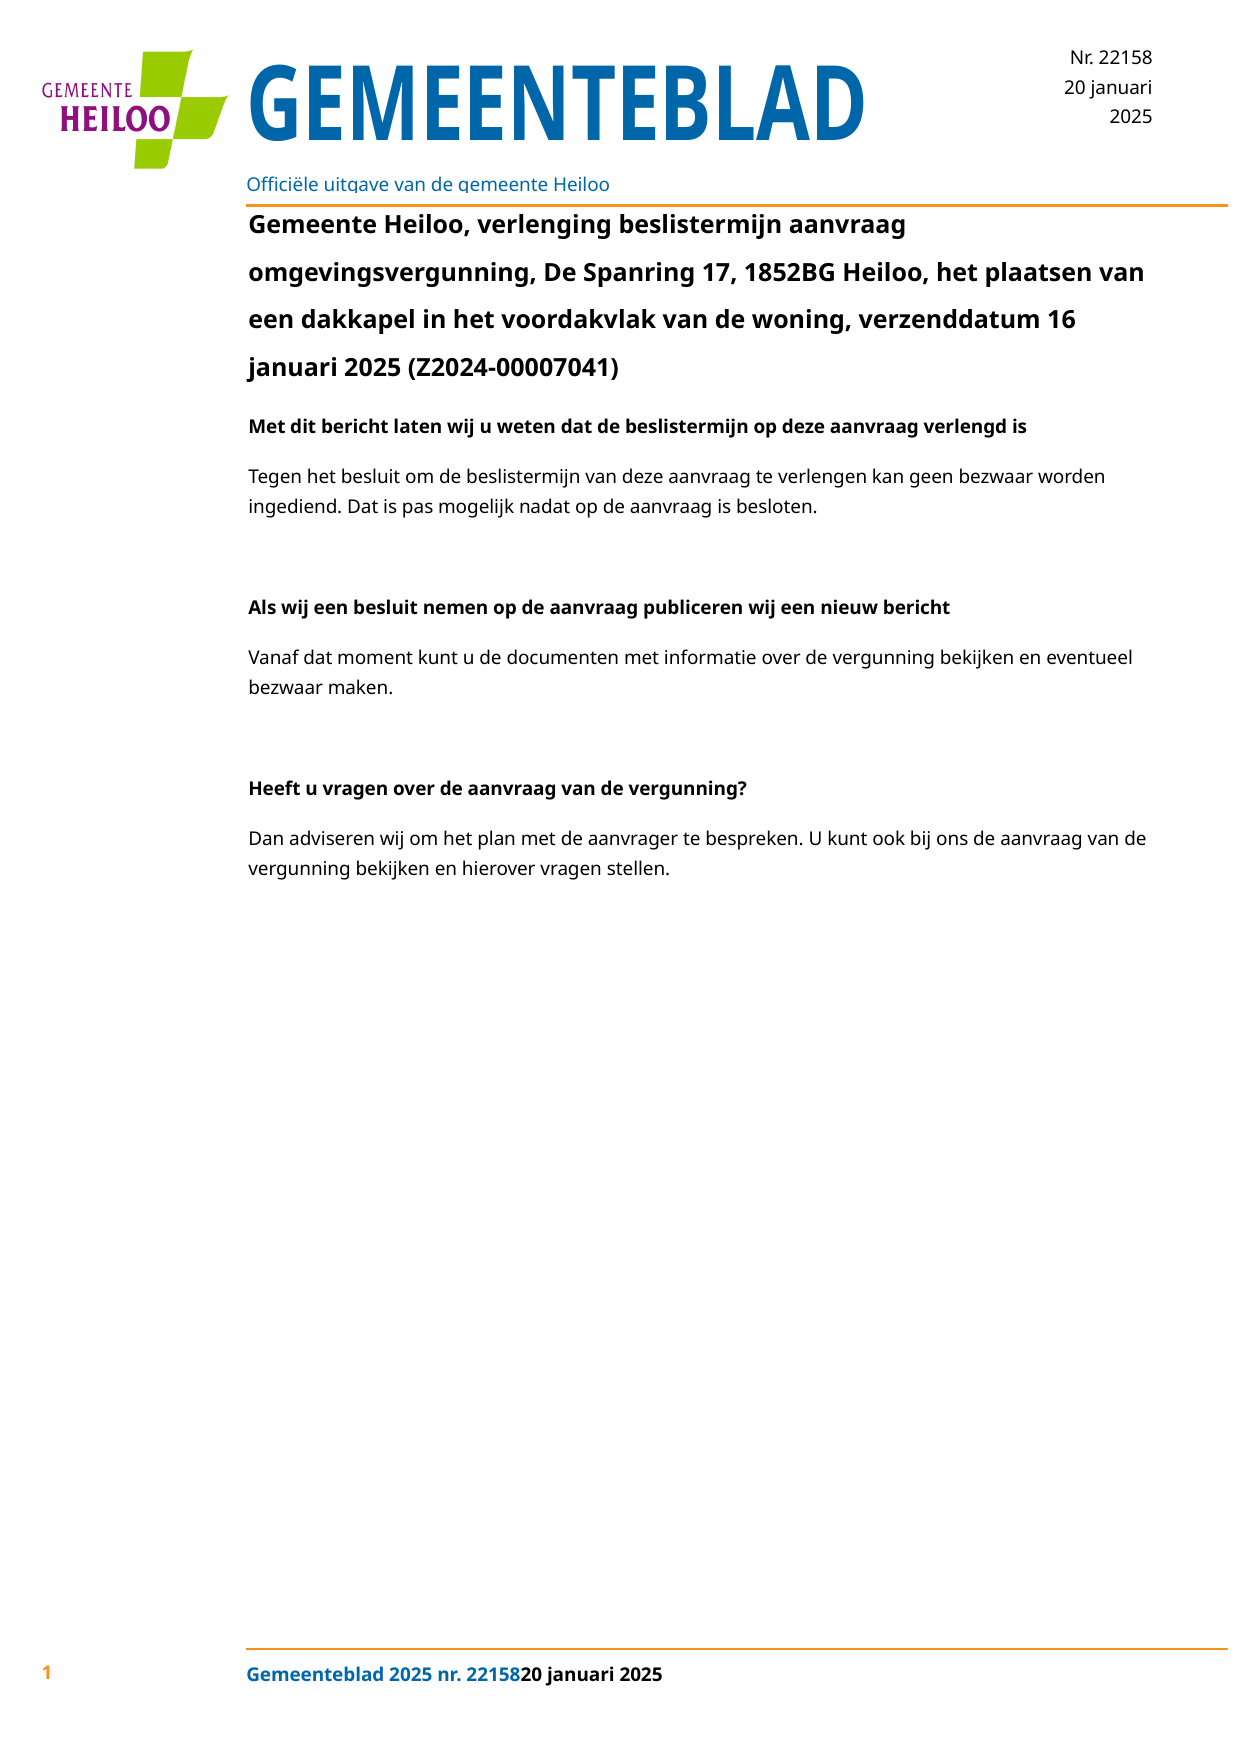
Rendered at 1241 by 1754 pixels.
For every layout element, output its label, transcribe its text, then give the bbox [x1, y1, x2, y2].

text Als wij een besluit nemen op de aanvraag publiceren wij een nieuw bericht [248, 594, 1152, 620]
text Vanaf dat moment kunt u de documenten met informatie over de vergunning bekijken en eventueel bezwaar maken. [248, 644, 1152, 700]
text Gemeente Heiloo, verlenging beslistermijn aanvraag omgevingsvergunning, De Spanring 17, 1852BG Heiloo, het plaatsen van een dakkapel in het voordakvlak van de woning, verzenddatum 16 januari 2025 (Z2024-00007041) [248, 207, 1152, 384]
text Dan adviseren wij om het plan met de aanvrager te bespreken. U kunt ook bij ons de aanvraag van de vergunning bekijken en hierover vragen stellen. [248, 825, 1152, 881]
text Tegen het besluit om de beslistermijn van deze aanvraag te verlengen kan geen bezwaar worden ingediend. Dat is pas mogelijk nadat op de aanvraag is besloten. [248, 463, 1152, 519]
text Met dit bericht laten wij u weten dat de beslistermijn op deze aanvraag verlengd is [248, 413, 1152, 439]
text Heeft u vragen over de aanvraag van de vergunning? [248, 775, 1152, 801]
picture [41, 47, 231, 172]
